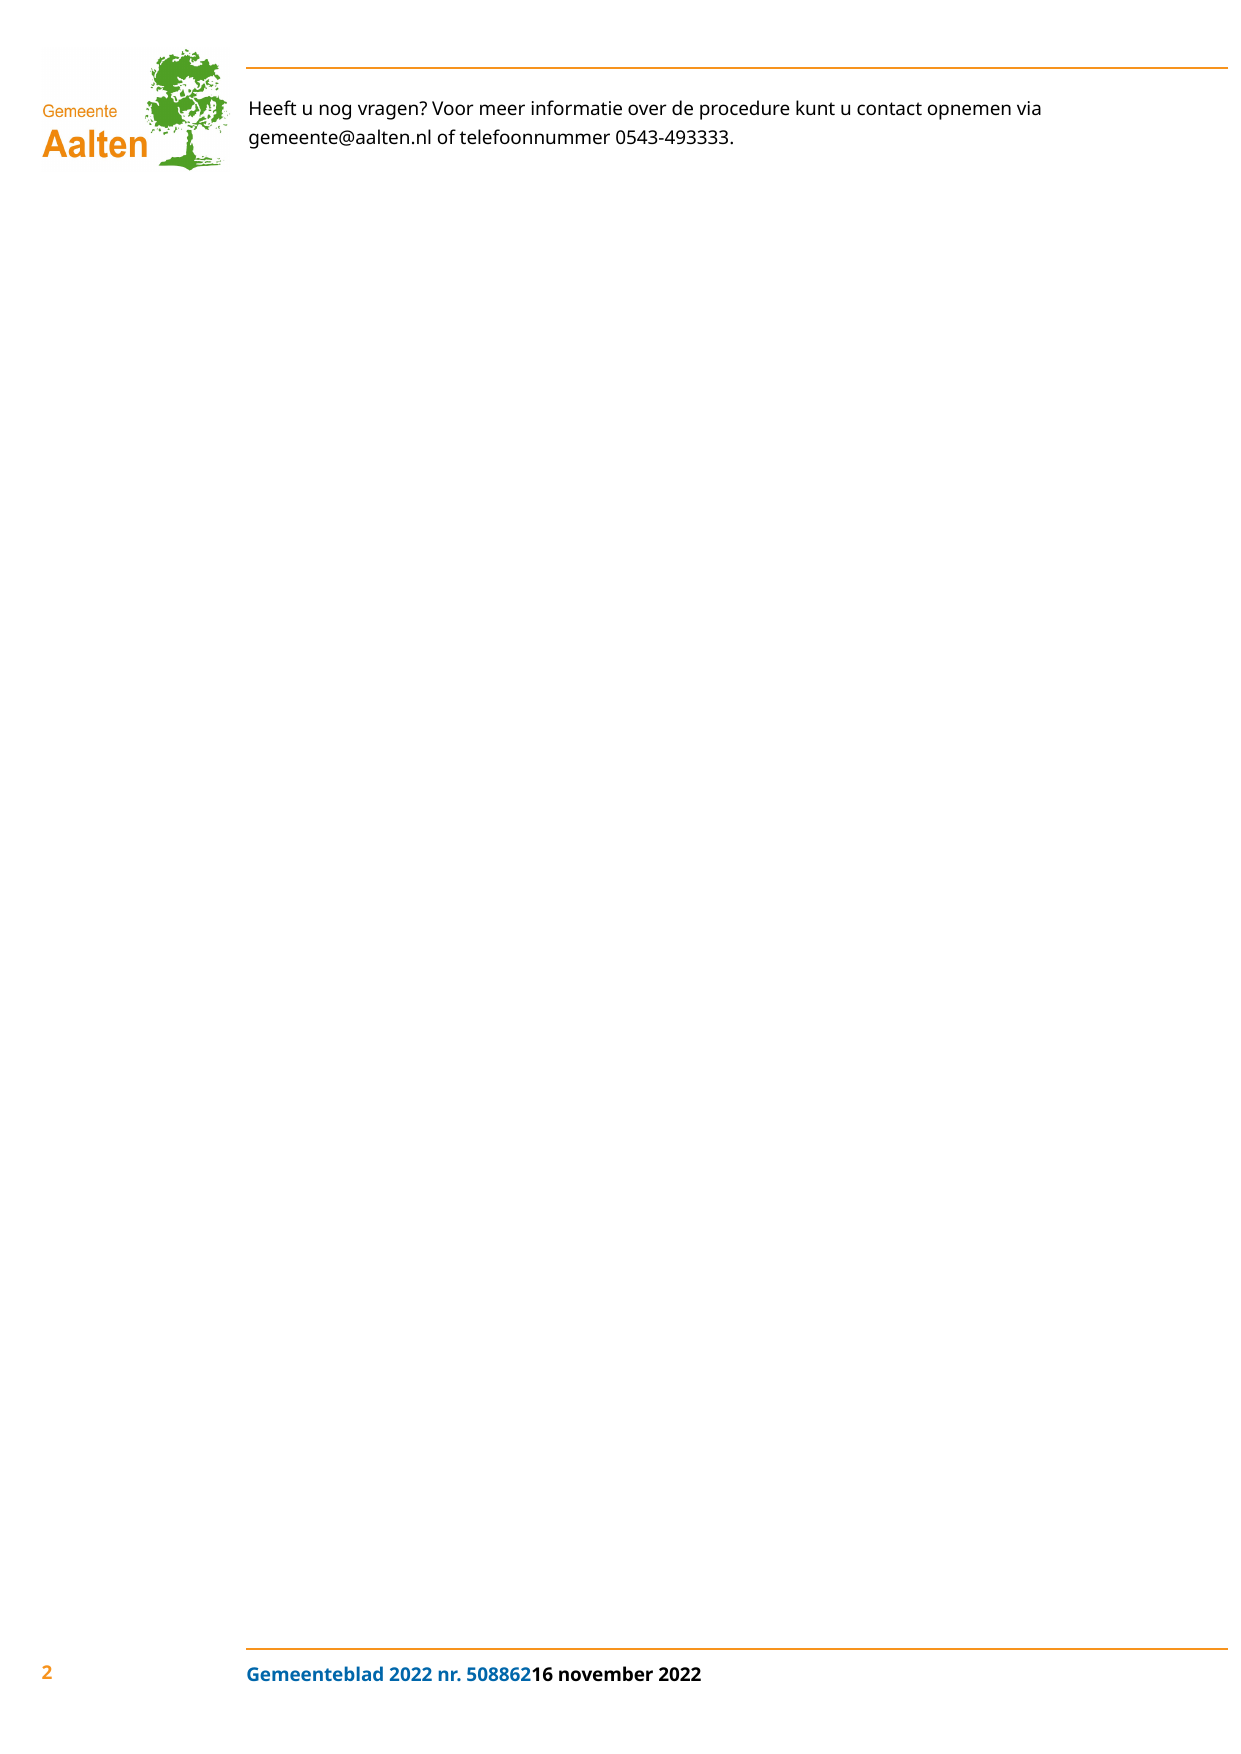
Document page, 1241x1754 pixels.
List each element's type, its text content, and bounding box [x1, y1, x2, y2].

text Heeft u nog vragen? Voor meer informatie over de procedure kunt u contact opnemen via gemeente@aalten.nl of telefoonnummer 0543-493333. [248, 95, 1152, 150]
picture [41, 47, 231, 172]
